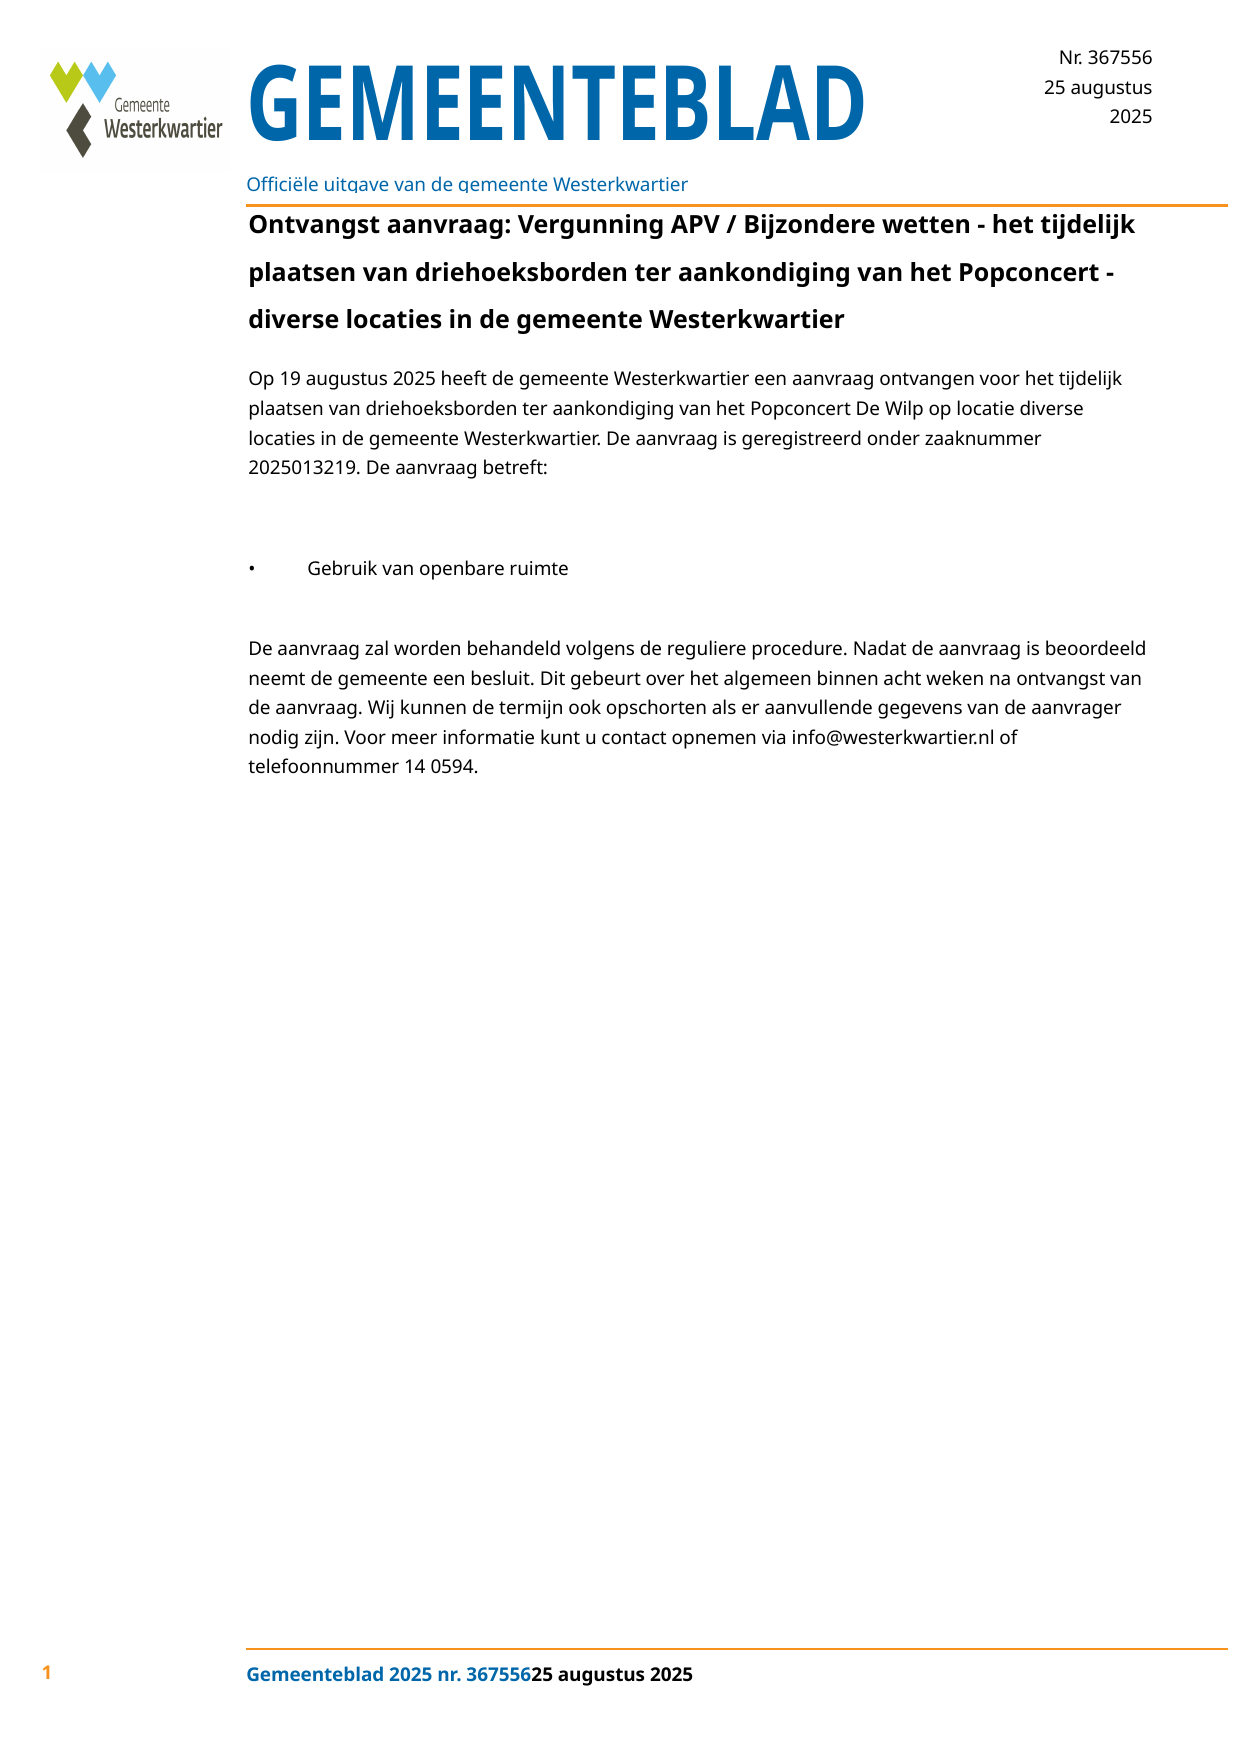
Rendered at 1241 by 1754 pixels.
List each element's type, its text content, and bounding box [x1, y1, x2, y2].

text De aanvraag zal worden behandeld volgens de reguliere procedure. Nadat de aanvraag is beoordeeld neemt de gemeente een besluit. Dit gebeurt over het algemeen binnen acht weken na ontvangst van de aanvraag. Wij kunnen de termijn ook opschorten als er aanvullende gegevens van de aanvrager nodig zijn. Voor meer informatie kunt u contact opnemen via info@westerkwartier.nl of telefoonnummer 14 0594. [248, 635, 1152, 779]
picture [41, 47, 231, 172]
text Ontvangst aanvraag: Vergunning APV / Bijzondere wetten - het tijdelijk plaatsen van driehoeksborden ter aankondiging van het Popconcert - diverse locaties in de gemeente Westerkwartier [248, 207, 1152, 336]
list Gebruik van openbare ruimte [248, 555, 1152, 581]
text Op 19 augustus 2025 heeft de gemeente Westerkwartier een aanvraag ontvangen voor het tijdelijk plaatsen van driehoeksborden ter aankondiging van het Popconcert De Wilp op locatie diverse locaties in de gemeente Westerkwartier. De aanvraag is geregistreerd onder zaaknummer 2025013219. De aanvraag betreft: [248, 366, 1152, 480]
